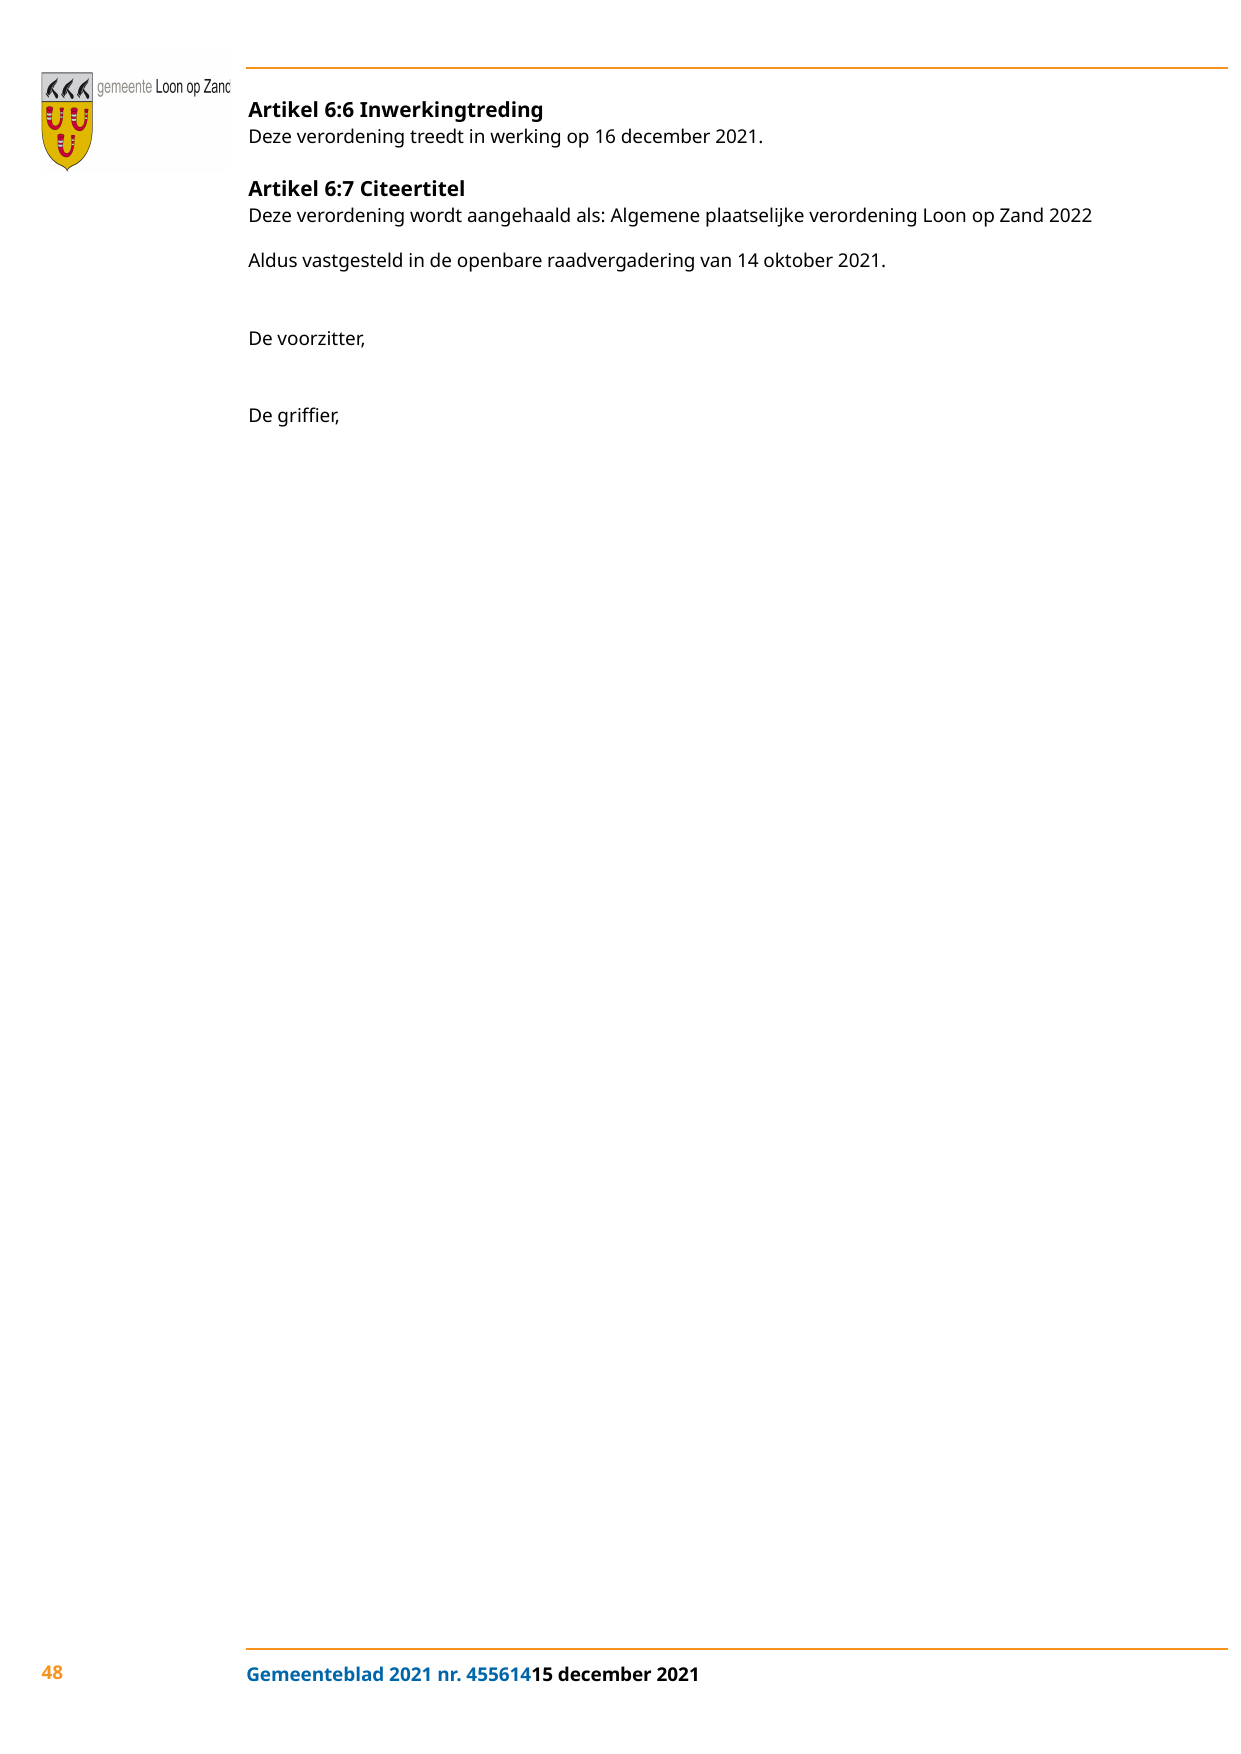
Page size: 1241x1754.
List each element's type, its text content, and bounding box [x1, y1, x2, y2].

text De voorzitter, [248, 325, 1152, 351]
picture [41, 47, 231, 172]
text Aldus vastgesteld in de openbare raadvergadering van 14 oktober 2021. [248, 248, 1152, 273]
text Artikel 6:6 Inwerkingtreding [248, 95, 1152, 123]
text De griffier, [248, 402, 1152, 428]
text Deze verordening treedt in werking op 16 december 2021. [248, 123, 1152, 149]
text Artikel 6:7 Citeertitel [248, 174, 1152, 202]
text Deze verordening wordt aangehaald als: Algemene plaatselijke verordening Loon op Zand 2022 [248, 202, 1152, 228]
